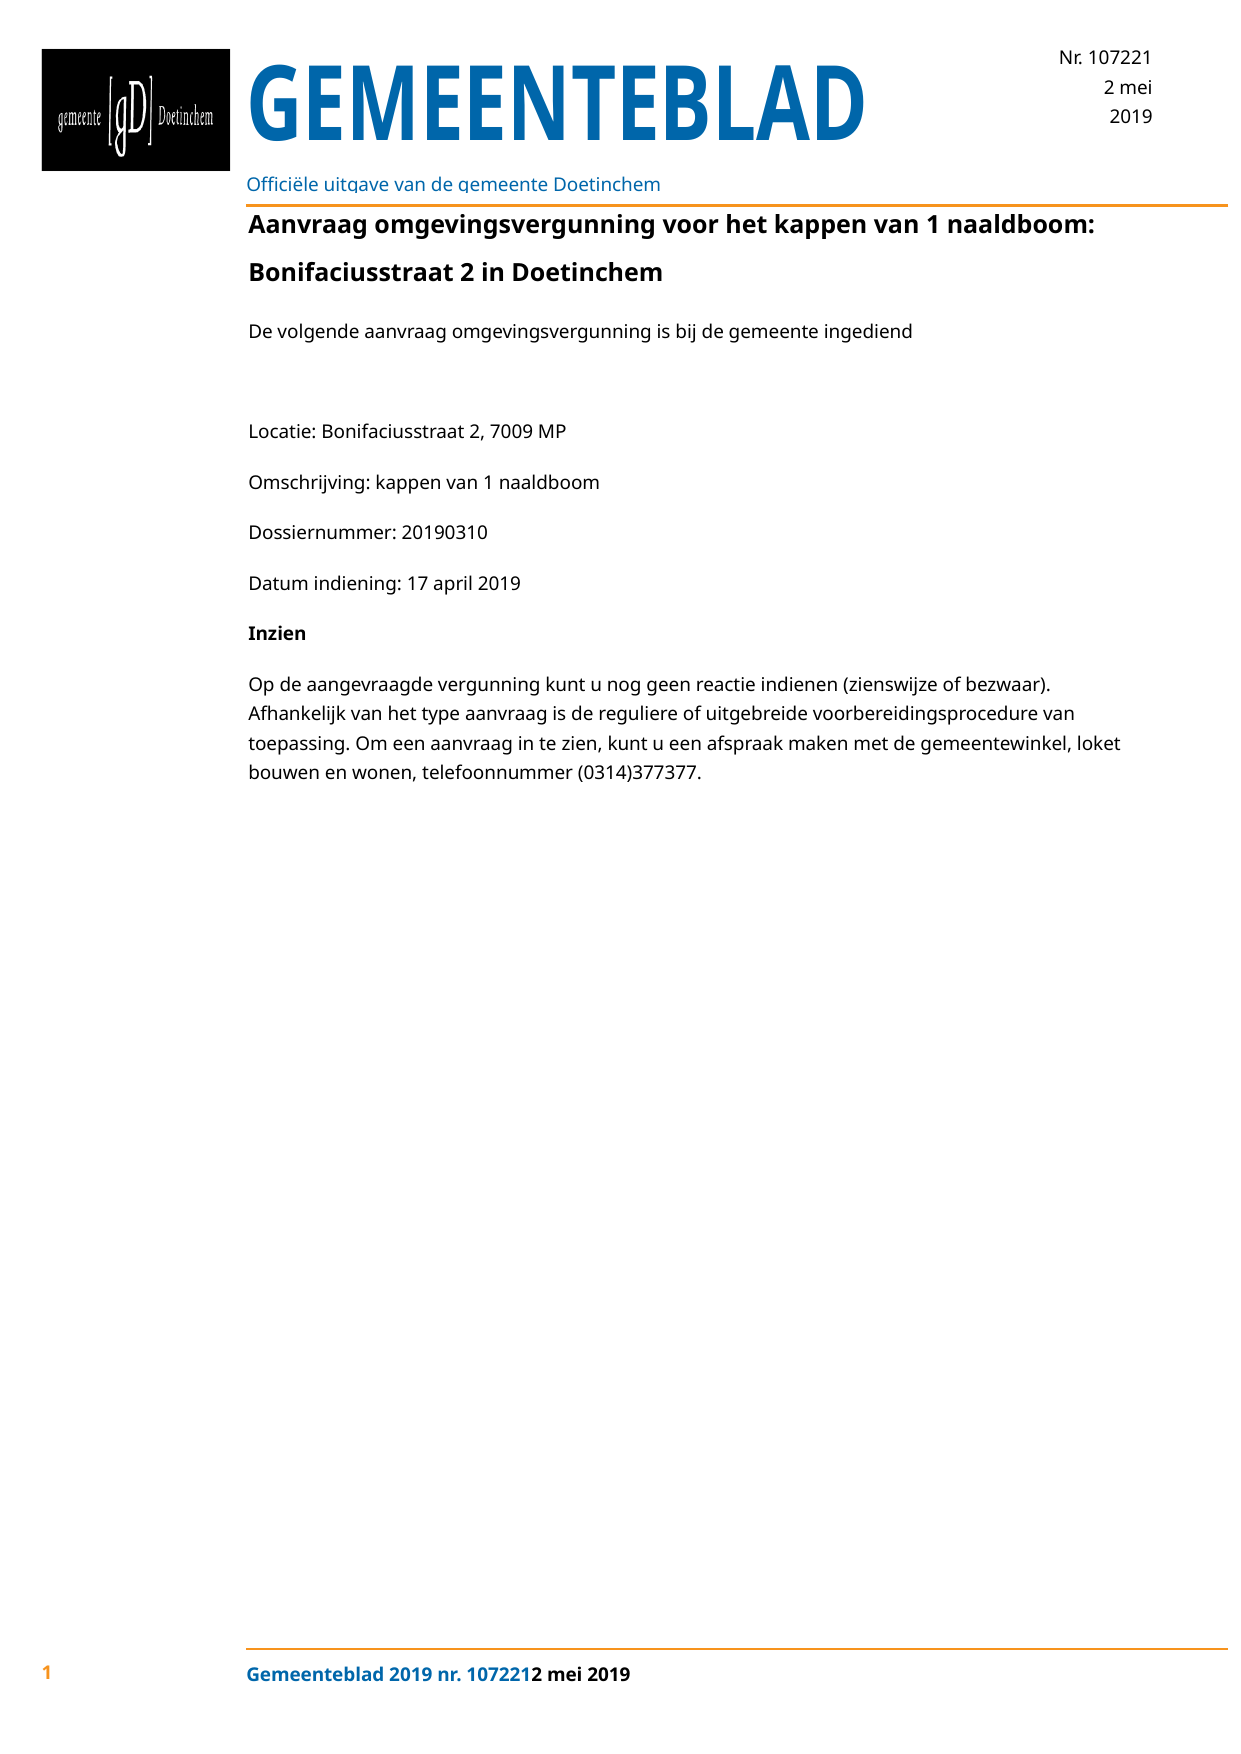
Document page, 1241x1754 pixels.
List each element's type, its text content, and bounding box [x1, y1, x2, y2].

text Op de aangevraagde vergunning kunt u nog geen reactie indienen (zienswijze of bezwaar). Afhankelijk van het type aanvraag is de reguliere of uitgebreide voorbereidingsprocedure van toepassing. Om een aanvraag in te zien, kunt u een afspraak maken met de gemeentewinkel, loket bouwen en wonen, telefoonnummer (0314)377377. [248, 671, 1152, 785]
text Omschrijving: kappen van 1 naaldboom [248, 469, 1152, 495]
text De volgende aanvraag omgevingsvergunning is bij de gemeente ingediend [248, 318, 1152, 344]
picture [41, 47, 231, 172]
text Dossiernummer: 20190310 [248, 519, 1152, 545]
text Datum indiening: 17 april 2019 [248, 570, 1152, 596]
text Aanvraag omgevingsvergunning voor het kappen van 1 naaldboom: Bonifaciusstraat 2 in Doetinchem [248, 207, 1152, 288]
text Locatie: Bonifaciusstraat 2, 7009 MP [248, 419, 1152, 444]
text Inzien [248, 620, 1152, 646]
